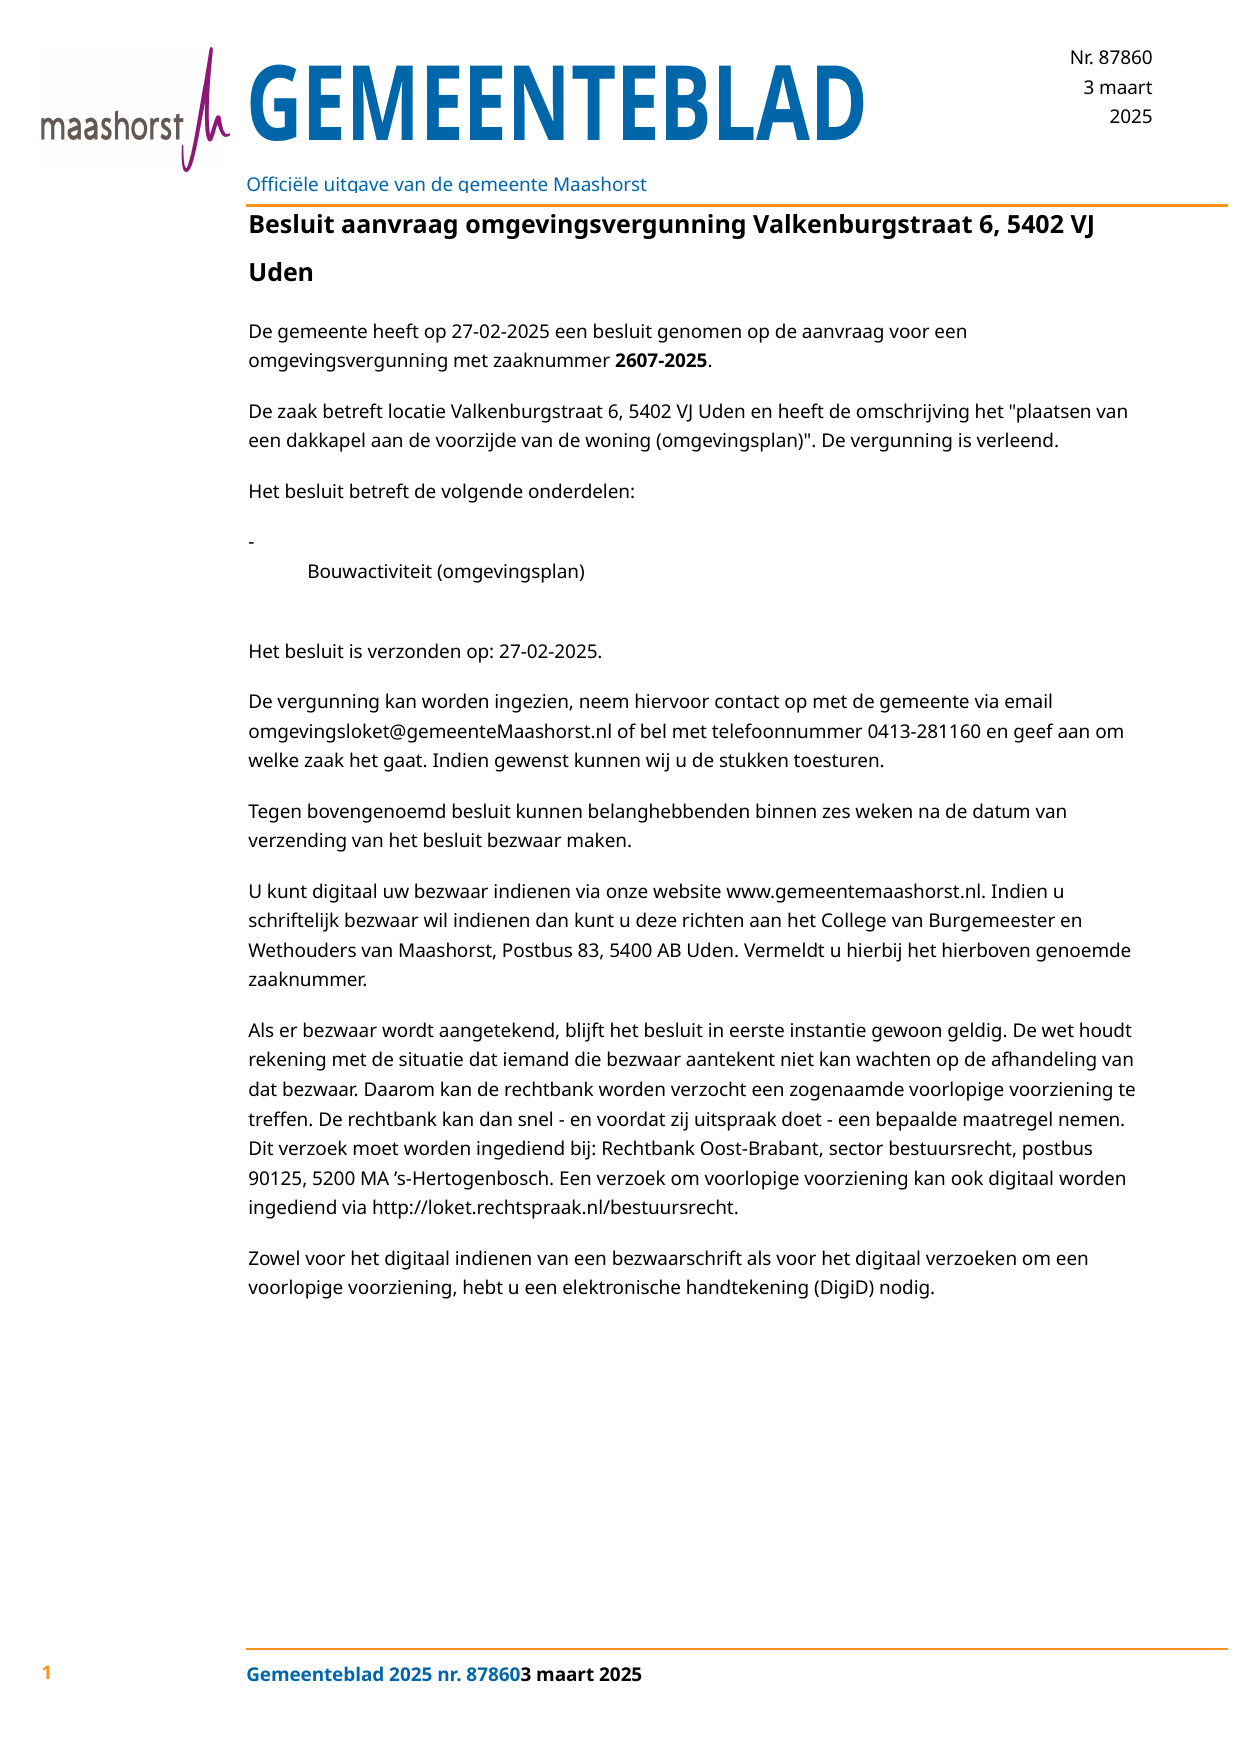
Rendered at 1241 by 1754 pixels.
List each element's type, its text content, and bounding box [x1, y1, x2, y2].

text De vergunning kan worden ingezien, neem hiervoor contact op met de gemeente via email omgevingsloket@gemeenteMaashorst.nl of bel met telefoonnummer 0413-281160 en geef aan om welke zaak het gaat. Indien gewenst kunnen wij u de stukken toesturen. [248, 688, 1152, 773]
text U kunt digitaal uw bezwaar indienen via onze website www.gemeentemaashorst.nl. Indien u schriftelijk bezwaar wil indienen dan kunt u deze richten aan het College van Burgemeester en Wethouders van Maashorst, Postbus 83, 5400 AB Uden. Vermeldt u hierbij het hierboven genoemde zaaknummer. [248, 878, 1152, 992]
text Zowel voor het digitaal indienen van een bezwaarschrift als voor het digitaal verzoeken om een voorlopige voorziening, hebt u een elektronische handtekening (DigiD) nodig. [248, 1245, 1152, 1300]
picture [41, 47, 231, 172]
text De zaak betreft locatie Valkenburgstraat 6, 5402 VJ Uden en heeft de omschrijving het "plaatsen van een dakkapel aan de voorzijde van de woning (omgevingsplan)". De vergunning is verleend. [248, 398, 1152, 453]
text Tegen bovengenoemd besluit kunnen belanghebbenden binnen zes weken na de datum van verzending van het besluit bezwaar maken. [248, 798, 1152, 853]
text Besluit aanvraag omgevingsvergunning Valkenburgstraat 6, 5402 VJ Uden [248, 207, 1152, 288]
text De gemeente heeft op 27-02-2025 een besluit genomen op de aanvraag voor een omgevingsvergunning met zaaknummer 2607-2025. [248, 318, 1152, 373]
text Als er bezwaar wordt aangetekend, blijft het besluit in eerste instantie gewoon geldig. De wet houdt rekening met de situatie dat iemand die bezwaar aantekent niet kan wachten op de afhandeling van dat bezwaar. Daarom kan de rechtbank worden verzocht een zogenaamde voorlopige voorziening te treffen. De rechtbank kan dan snel - en voordat zij uitspraak doet - een bepaalde maatregel nemen. Dit verzoek moet worden ingediend bij: Rechtbank Oost-Brabant, sector bestuursrecht, postbus 90125, 5200 MA ’s-Hertogenbosch. Een verzoek om voorlopige voorziening kan ook digitaal worden ingediend via http://loket.rechtspraak.nl/bestuursrecht. [248, 1017, 1152, 1220]
text Het besluit betreft de volgende onderdelen: [248, 478, 1152, 504]
text Het besluit is verzonden op: 27-02-2025. [248, 638, 1152, 664]
list Bouwactiviteit (omgevingsplan) [248, 558, 1152, 584]
